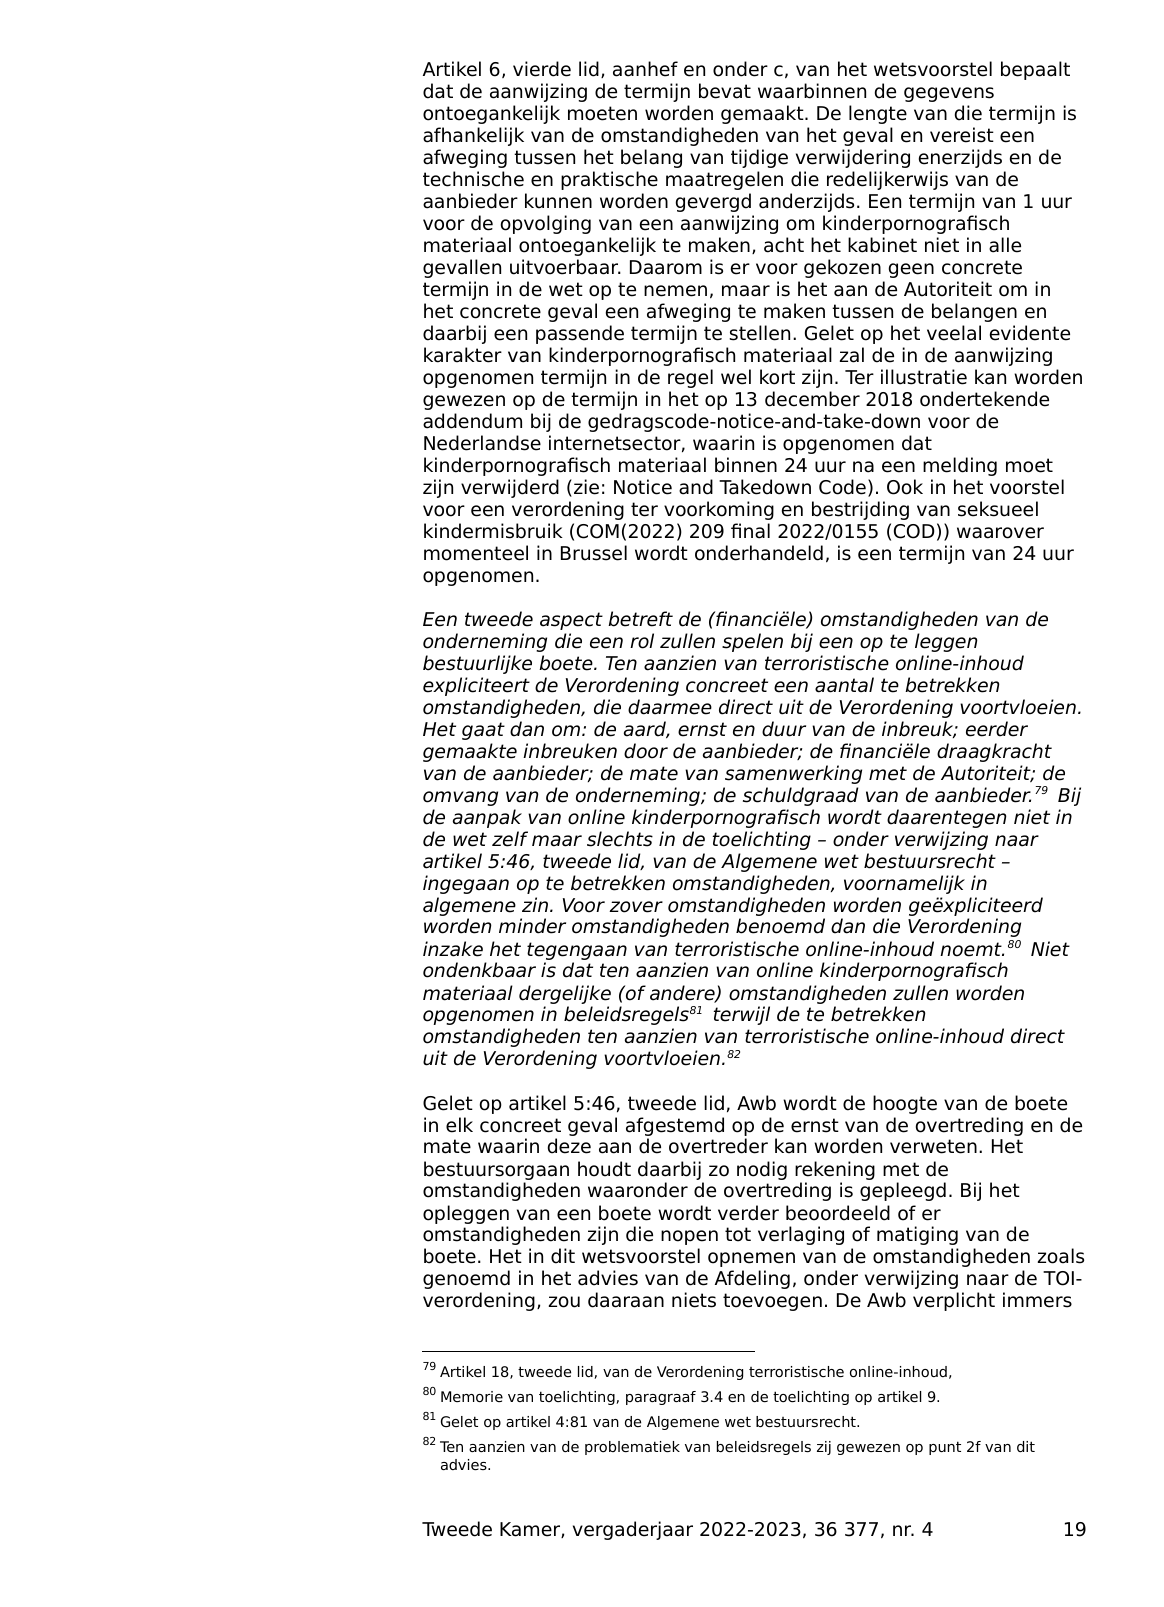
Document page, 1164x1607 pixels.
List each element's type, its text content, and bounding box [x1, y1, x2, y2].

text Gelet op artikel 5:46, tweede lid, Awb wordt de hoogte van de boete in elk concreet geval afgestemd op de ernst van de overtreding en de mate waarin deze aan de overtreder kan worden verweten. Het bestuursorgaan houdt daarbij zo nodig rekening met de omstandigheden waaronder de overtreding is gepleegd. Bij het opleggen van een boete wordt verder beoordeeld of er omstandigheden zijn die nopen tot verlaging of matiging van de boete. Het in dit wetsvoorstel opnemen van de omstandigheden zoals genoemd in het advies van de Afdeling, onder verwijzing naar de TOI-verordening, zou daaraan niets toevoegen. De Awb verplicht immers [422, 1092, 1087, 1312]
text Artikel 18, tweede lid, van de Verordening terroristische online-inhoud, [422, 1360, 1087, 1382]
text Ten aanzien van de problematiek van beleidsregels zij gewezen op punt 2f van dit advies. [422, 1435, 1087, 1474]
text Memorie van toelichting, paragraaf 3.4 en de toelichting op artikel 9. [422, 1385, 1087, 1407]
text Een tweede aspect betreft de (financiële) omstandigheden van de onderneming die een rol zullen spelen bij een op te leggen bestuurlijke boete. Ten aanzien van terroristische online-inhoud expliciteert de Verordening concreet een aantal te betrekken omstandigheden, die daarmee direct uit de Verordening voortvloeien. Het gaat dan om: de aard, ernst en duur van de inbreuk; eerder gemaakte inbreuken door de aanbieder; de financiële draagkracht van de aanbieder; de mate van samenwerking met de Autoriteit; de omvang van de onderneming; de schuldgraad van de aanbieder. Bij de aanpak van online kinderpornografisch wordt daarentegen niet in de wet zelf maar slechts in de toelichting – onder verwijzing naar artikel 5:46, tweede lid, van de Algemene wet bestuursrecht – ingegaan op te betrekken omstandigheden, voornamelijk in algemene zin. Voor zover omstandigheden worden geëxpliciteerd worden minder omstandigheden benoemd dan die Verordening inzake het tegengaan van terroristische online-inhoud noemt. Niet ondenkbaar is dat ten aanzien van online kinderpornografisch materiaal dergelijke (of andere) omstandigheden zullen worden opgenomen in beleidsregels terwijl de te betrekken omstandigheden ten aanzien van terroristische online-inhoud direct uit de Verordening voortvloeien. [422, 609, 1087, 1070]
text Gelet op artikel 4:81 van de Algemene wet bestuursrecht. [422, 1410, 1087, 1432]
text Artikel 6, vierde lid, aanhef en onder c, van het wetsvoorstel bepaalt dat de aanwijzing de termijn bevat waarbinnen de gegevens ontoegankelijk moeten worden gemaakt. De lengte van die termijn is afhankelijk van de omstandigheden van het geval en vereist een afweging tussen het belang van tijdige verwijdering enerzijds en de technische en praktische maatregelen die redelijkerwijs van de aanbieder kunnen worden gevergd anderzijds. Een termijn van 1 uur voor de opvolging van een aanwijzing om kinderpornografisch materiaal ontoegankelijk te maken, acht het kabinet niet in alle gevallen uitvoerbaar. Daarom is er voor gekozen geen concrete termijn in de wet op te nemen, maar is het aan de Autoriteit om in het concrete geval een afweging te maken tussen de belangen en daarbij een passende termijn te stellen. Gelet op het veelal evidente karakter van kinderpornografisch materiaal zal de in de aanwijzing opgenomen termijn in de regel wel kort zijn. Ter illustratie kan worden gewezen op de termijn in het op 13 december 2018 ondertekende addendum bij de gedragscode-notice-and-take-down voor de Nederlandse internetsector, waarin is opgenomen dat kinderpornografisch materiaal binnen 24 uur na een melding moet zijn verwijderd (zie: Notice and Takedown Code). Ook in het voorstel voor een verordening ter voorkoming en bestrijding van seksueel kindermisbruik (COM(2022) 209 final 2022/0155 (COD)) waarover momenteel in Brussel wordt onderhandeld, is een termijn van 24 uur opgenomen. [422, 59, 1087, 587]
